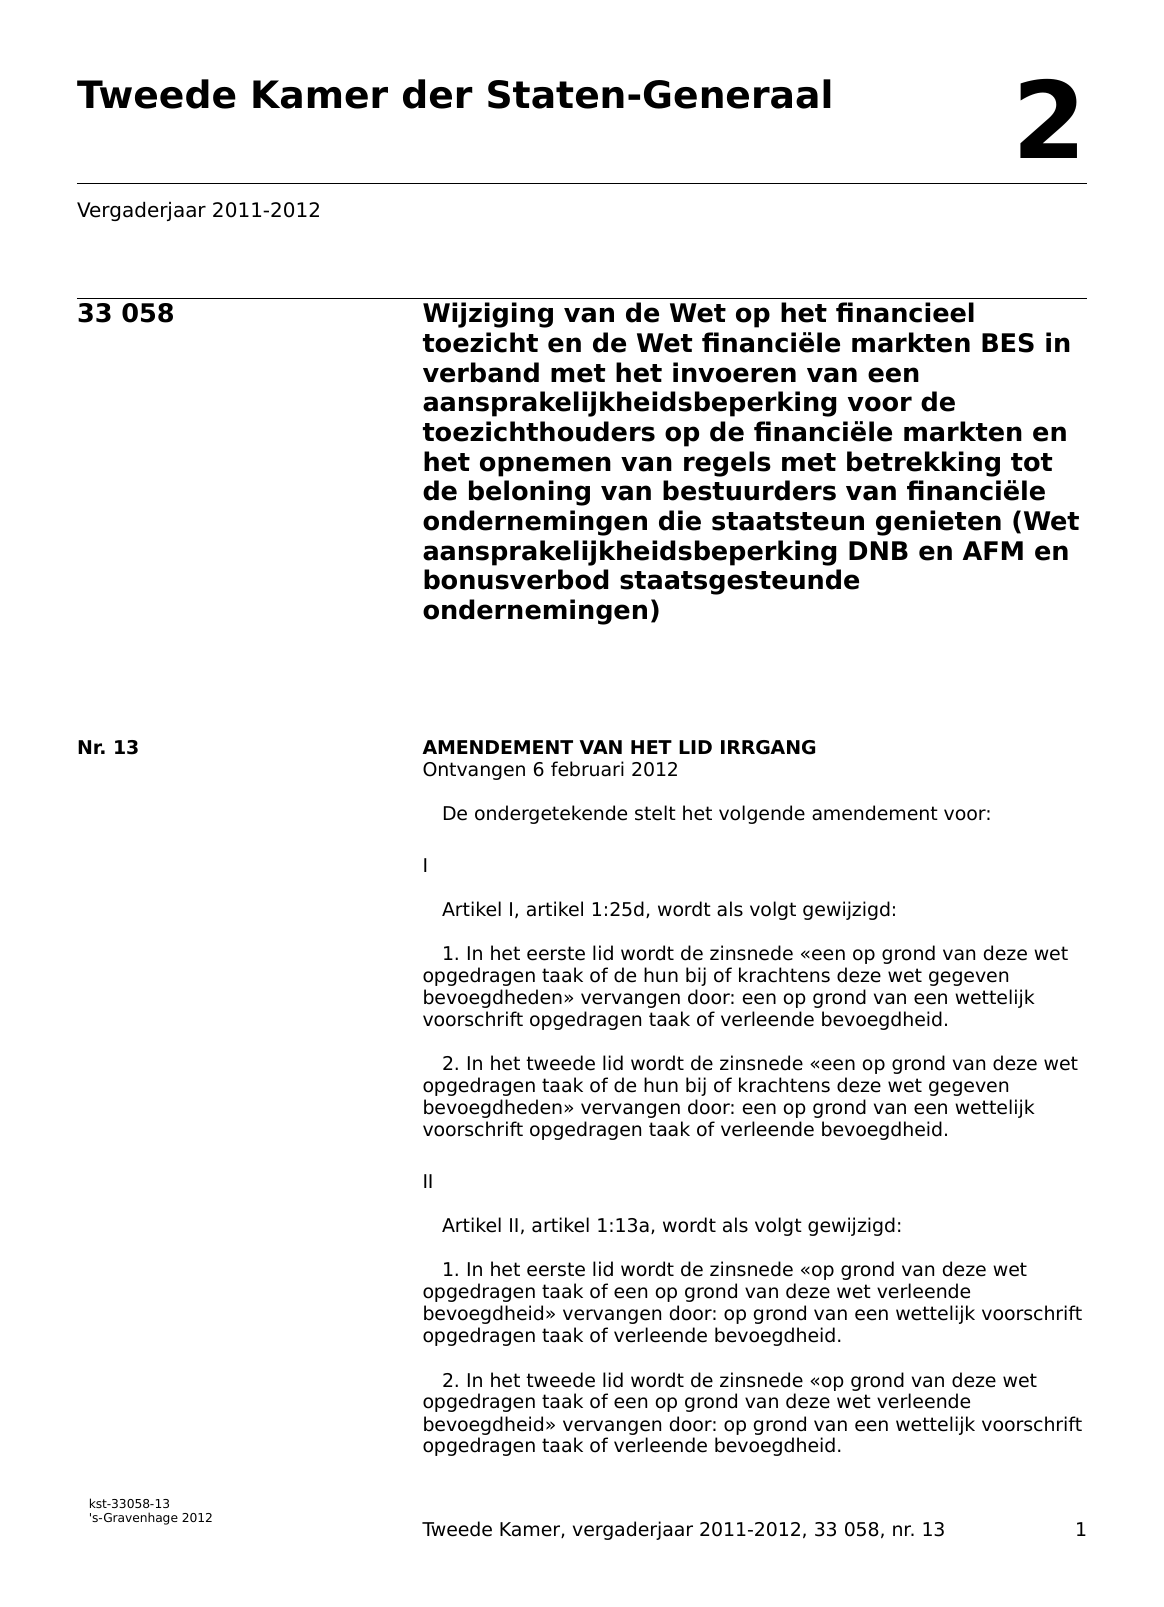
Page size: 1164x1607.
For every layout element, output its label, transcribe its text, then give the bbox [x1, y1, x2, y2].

table_header Tweede Kamer der Staten-Generaal [77, 59, 886, 183]
subtitle Nr. 13 AMENDEMENT VAN HET LID IRRGANG [77, 737, 1087, 758]
subtitle 33 058 Wijziging van de Wet op het financieel toezicht en de Wet financiële markten BES in verband met het invoeren van een aansprakelijkheidsbeperking voor de toezichthouders op de financiële markten en het opnemen van regels met betrekking tot de beloning van bestuurders van financiële ondernemingen die staatsteun genieten (Wet aansprakelijkheidsbeperking DNB en AFM en bonusverbod staatsgesteunde ondernemingen) [77, 299, 1087, 626]
text kst-33058-13 [88, 1497, 323, 1511]
subtitle II [422, 1171, 1087, 1193]
text Artikel I, artikel 1:25d, wordt als volgt gewijzigd: [422, 899, 1087, 921]
text 1. In het eerste lid wordt de zinsnede «een op grond van deze wet opgedragen taak of de hun bij of krachtens deze wet gegeven bevoegdheden» vervangen door: een op grond van een wettelijk voorschrift opgedragen taak of verleende bevoegdheid. [422, 943, 1087, 1031]
text De ondergetekende stelt het volgende amendement voor: [422, 803, 1087, 825]
text 2. In het tweede lid wordt de zinsnede «een op grond van deze wet opgedragen taak of de hun bij of krachtens deze wet gegeven bevoegdheden» vervangen door: een op grond van een wettelijk voorschrift opgedragen taak of verleende bevoegdheid. [422, 1053, 1087, 1141]
subtitle I [422, 855, 1087, 877]
text 1. In het eerste lid wordt de zinsnede «op grond van deze wet opgedragen taak of een op grond van deze wet verleende bevoegdheid» vervangen door: op grond van een wettelijk voorschrift opgedragen taak of verleende bevoegdheid. [422, 1259, 1087, 1347]
table_header 2 [886, 59, 1087, 183]
text Ontvangen 6 februari 2012 [422, 758, 1087, 781]
text 2. In het tweede lid wordt de zinsnede «op grond van deze wet opgedragen taak of een op grond van deze wet verleende bevoegdheid» vervangen door: op grond van een wettelijk voorschrift opgedragen taak of verleende bevoegdheid. [422, 1369, 1087, 1457]
text 's-Gravenhage 2012 [88, 1511, 323, 1525]
text Artikel II, artikel 1:13a, wordt als volgt gewijzigd: [422, 1215, 1087, 1237]
table_cell Vergaderjaar 2011-2012 [77, 184, 1087, 298]
